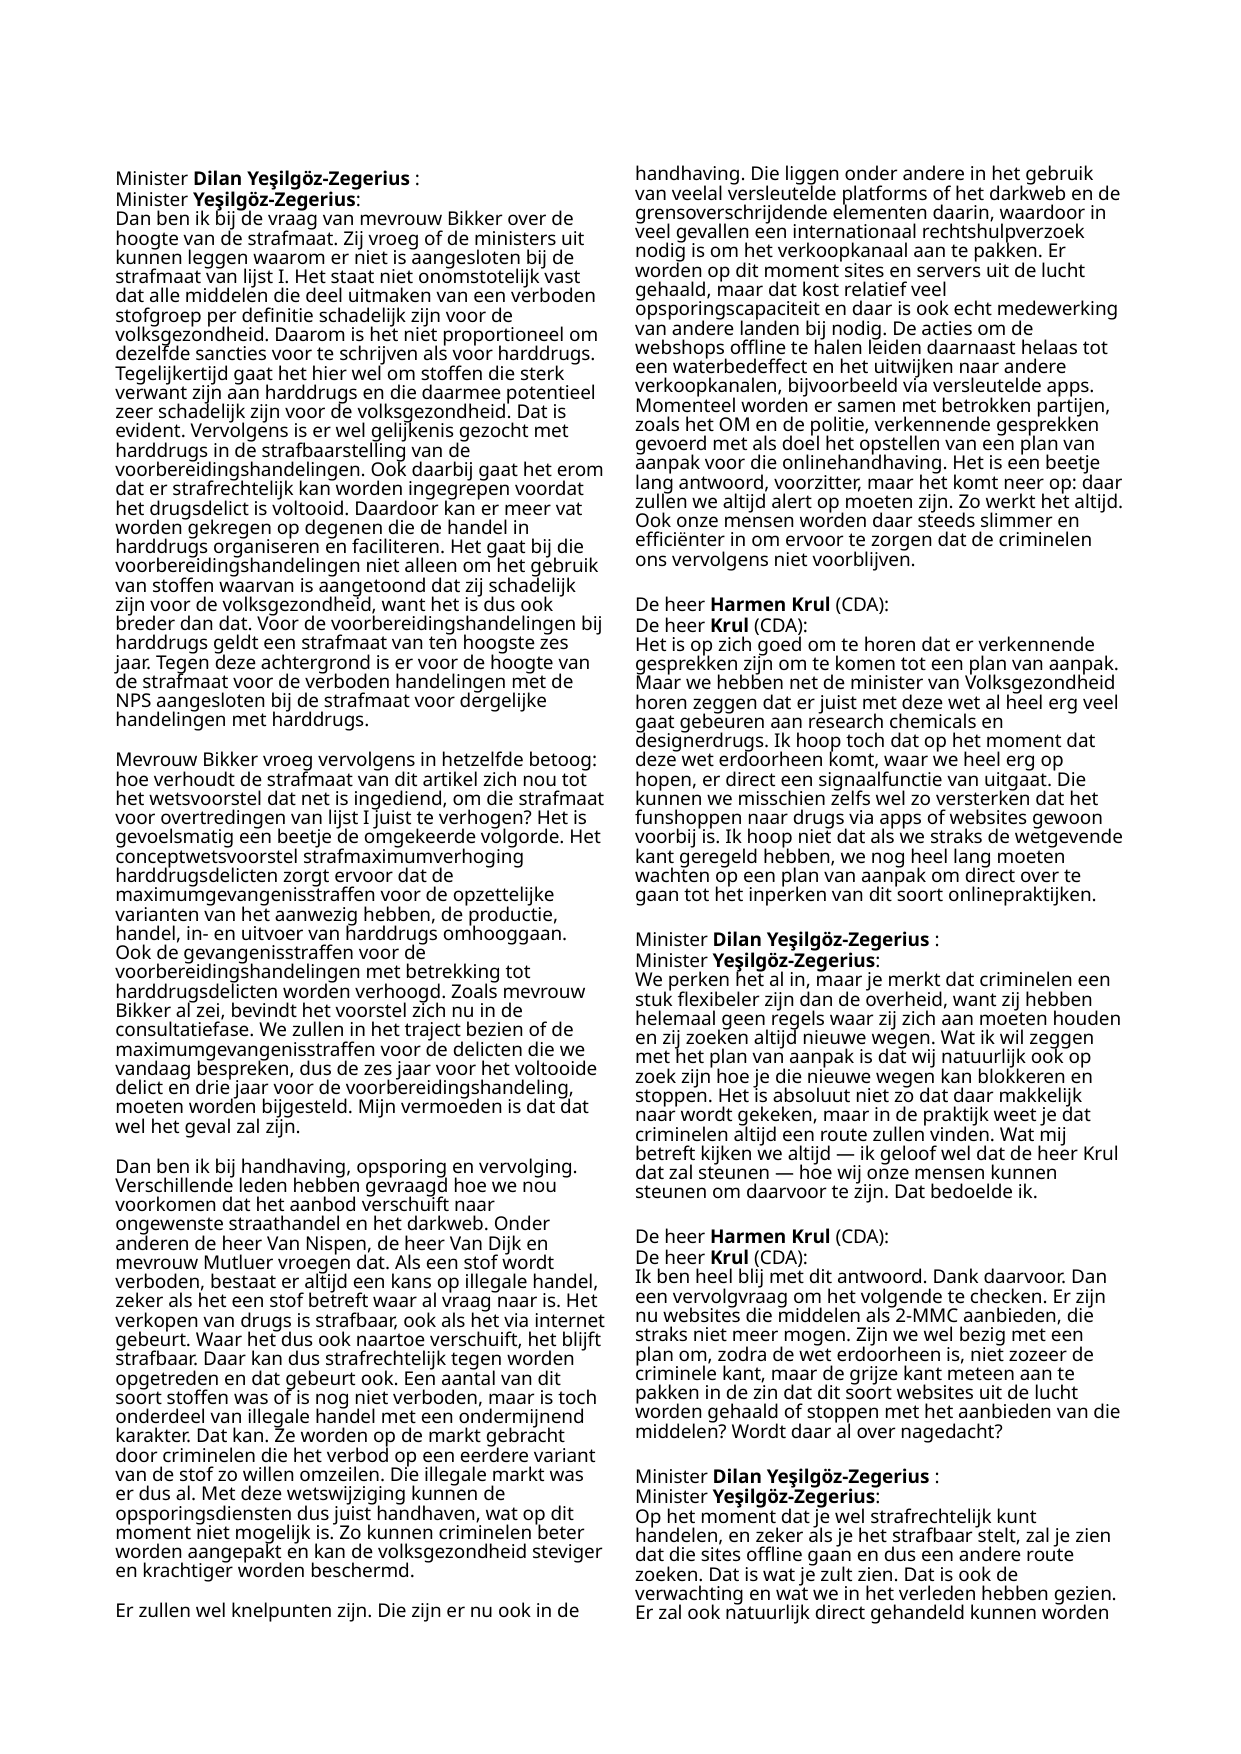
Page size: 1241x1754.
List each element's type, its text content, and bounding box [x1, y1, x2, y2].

text De heer Harmen Krul (CDA): [635, 1223, 1125, 1249]
text Minister Yeşilgöz-Zegerius: [115, 191, 605, 210]
text handhaving. Die liggen onder andere in het gebruik van veelal versleutelde platforms of het darkweb en de grensoverschrijdende elementen daarin, waardoor in veel gevallen een internationaal rechtshulpverzoek nodig is om het verkoopkanaal aan te pakken. Er worden op dit moment sites en servers uit de lucht gehaald, maar dat kost relatief veel opsporingscapaciteit en daar is ook echt medewerking van andere landen bij nodig. De acties om de webshops offline te halen leiden daarnaast helaas tot een waterbedeffect en het uitwijken naar andere verkoopkanalen, bijvoorbeeld via versleutelde apps. Momenteel worden er samen met betrokken partijen, zoals het OM en de politie, verkennende gesprekken gevoerd met als doel het opstellen van een plan van aanpak voor die onlinehandhaving. Het is een beetje lang antwoord, voorzitter, maar het komt neer op: daar zullen we altijd alert op moeten zijn. Zo werkt het altijd. Ook onze mensen worden daar steeds slimmer en efficiënter in om ervoor te zorgen dat de criminelen ons vervolgens niet voorblijven. [635, 165, 1125, 570]
text Minister Dilan Yeşilgöz-Zegerius : [635, 1463, 1125, 1488]
text Minister Dilan Yeşilgöz-Zegerius : [115, 165, 605, 191]
text Dan ben ik bij handhaving, opsporing en vervolging. Verschillende leden hebben gevraagd hoe we nou voorkomen dat het aanbod verschuift naar ongewenste straathandel en het darkweb. Onder anderen de heer Van Nispen, de heer Van Dijk en mevrouw Mutluer vroegen dat. Als een stof wordt verboden, bestaat er altijd een kans op illegale handel, zeker als het een stof betreft waar al vraag naar is. Het verkopen van drugs is strafbaar, ook als het via internet gebeurt. Waar het dus ook naartoe verschuift, het blijft strafbaar. Daar kan dus strafrechtelijk tegen worden opgetreden en dat gebeurt ook. Een aantal van dit soort stoffen was of is nog niet verboden, maar is toch onderdeel van illegale handel met een ondermijnend karakter. Dat kan. Ze worden op de markt gebracht door criminelen die het verbod op een eerdere variant van de stof zo willen omzeilen. Die illegale markt was er dus al. Met deze wetswijziging kunnen de opsporingsdiensten dus juist handhaven, wat op dit moment niet mogelijk is. Zo kunnen criminelen beter worden aangepakt en kan de volksgezondheid steviger en krachtiger worden beschermd. [115, 1158, 605, 1582]
text Ik ben heel blij met dit antwoord. Dank daarvoor. Dan een vervolgvraag om het volgende te checken. Er zijn nu websites die middelen als 2-MMC aanbieden, die straks niet meer mogen. Zijn we wel bezig met een plan om, zodra de wet erdoorheen is, niet zozeer de criminele kant, maar de grijze kant meteen aan te pakken in de zin dat dit soort websites uit de lucht worden gehaald of stoppen met het aanbieden van die middelen? Wordt daar al over nagedacht? [635, 1268, 1125, 1442]
text Minister Yeşilgöz-Zegerius: [635, 1488, 1125, 1508]
text Dan ben ik bij de vraag van mevrouw Bikker over de hoogte van de strafmaat. Zij vroeg of de ministers uit kunnen leggen waarom er niet is aangesloten bij de strafmaat van lijst I. Het staat niet onomstotelijk vast dat alle middelen die deel uitmaken van een verboden stofgroep per definitie schadelijk zijn voor de volksgezondheid. Daarom is het niet proportioneel om dezelfde sancties voor te schrijven als voor harddrugs. Tegelijkertijd gaat het hier wel om stoffen die sterk verwant zijn aan harddrugs en die daarmee potentieel zeer schadelijk zijn voor de volksgezondheid. Dat is evident. Vervolgens is er wel gelijkenis gezocht met harddrugs in de strafbaarstelling van de voorbereidingshandelingen. Ook daarbij gaat het erom dat er strafrechtelijk kan worden ingegrepen voordat het drugsdelict is voltooid. Daardoor kan er meer vat worden gekregen op degenen die de handel in harddrugs organiseren en faciliteren. Het gaat bij die voorbereidingshandelingen niet alleen om het gebruik van stoffen waarvan is aangetoond dat zij schadelijk zijn voor de volksgezondheid, want het is dus ook breder dan dat. Voor de voorbereidingshandelingen bij harddrugs geldt een strafmaat van ten hoogste zes jaar. Tegen deze achtergrond is er voor de hoogte van de strafmaat voor de verboden handelingen met de NPS aangesloten bij de strafmaat voor dergelijke handelingen met harddrugs. [115, 210, 605, 731]
text Er zullen wel knelpunten zijn. Die zijn er nu ook in de [115, 1602, 605, 1622]
text We perken het al in, maar je merkt dat criminelen een stuk flexibeler zijn dan de overheid, want zij hebben helemaal geen regels waar zij zich aan moeten houden en zij zoeken altijd nieuwe wegen. Wat ik wil zeggen met het plan van aanpak is dat wij natuurlijk ook op zoek zijn hoe je die nieuwe wegen kan blokkeren en stoppen. Het is absoluut niet zo dat daar makkelijk naar wordt gekeken, maar in de praktijk weet je dat criminelen altijd een route zullen vinden. Wat mij betreft kijken we altijd — ik geloof wel dat de heer Krul dat zal steunen — hoe wij onze mensen kunnen steunen om daarvoor te zijn. Dat bedoelde ik. [635, 971, 1125, 1203]
text Mevrouw Bikker vroeg vervolgens in hetzelfde betoog: hoe verhoudt de strafmaat van dit artikel zich nou tot het wetsvoorstel dat net is ingediend, om die strafmaat voor overtredingen van lijst I juist te verhogen? Het is gevoelsmatig een beetje de omgekeerde volgorde. Het conceptwetsvoorstel strafmaximumverhoging harddrugsdelicten zorgt ervoor dat de maximumgevangenisstraffen voor de opzettelijke varianten van het aanwezig hebben, de productie, handel, in- en uitvoer van harddrugs omhooggaan. Ook de gevangenisstraffen voor de voorbereidingshandelingen met betrekking tot harddrugsdelicten worden verhoogd. Zoals mevrouw Bikker al zei, bevindt het voorstel zich nu in de consultatiefase. We zullen in het traject bezien of de maximumgevangenisstraffen voor de delicten die we vandaag bespreken, dus de zes jaar voor het voltooide delict en drie jaar voor de voorbereidingshandeling, moeten worden bijgesteld. Mijn vermoeden is dat dat wel het geval zal zijn. [115, 751, 605, 1137]
text Minister Yeşilgöz-Zegerius: [635, 952, 1125, 971]
text Minister Dilan Yeşilgöz-Zegerius : [635, 926, 1125, 952]
text Het is op zich goed om te horen dat er verkennende gesprekken zijn om te komen tot een plan van aanpak. Maar we hebben net de minister van Volksgezondheid horen zeggen dat er juist met deze wet al heel erg veel gaat gebeuren aan research chemicals en designerdrugs. Ik hoop toch dat op het moment dat deze wet erdoorheen komt, waar we heel erg op hopen, er direct een signaalfunctie van uitgaat. Die kunnen we misschien zelfs wel zo versterken dat het funshoppen naar drugs via apps of websites gewoon voorbij is. Ik hoop niet dat als we straks de wetgevende kant geregeld hebben, we nog heel lang moeten wachten op een plan van aanpak om direct over te gaan tot het inperken van dit soort onlinepraktijken. [635, 636, 1125, 906]
text De heer Krul (CDA): [635, 1249, 1125, 1268]
text Op het moment dat je wel strafrechtelijk kunt handelen, en zeker als je het strafbaar stelt, zal je zien dat die sites offline gaan en dus een andere route zoeken. Dat is wat je zult zien. Dat is ook de verwachting en wat we in het verleden hebben gezien. Er zal ook natuurlijk direct gehandeld kunnen worden [635, 1508, 1125, 1623]
text De heer Krul (CDA): [635, 617, 1125, 636]
text De heer Harmen Krul (CDA): [635, 591, 1125, 617]
